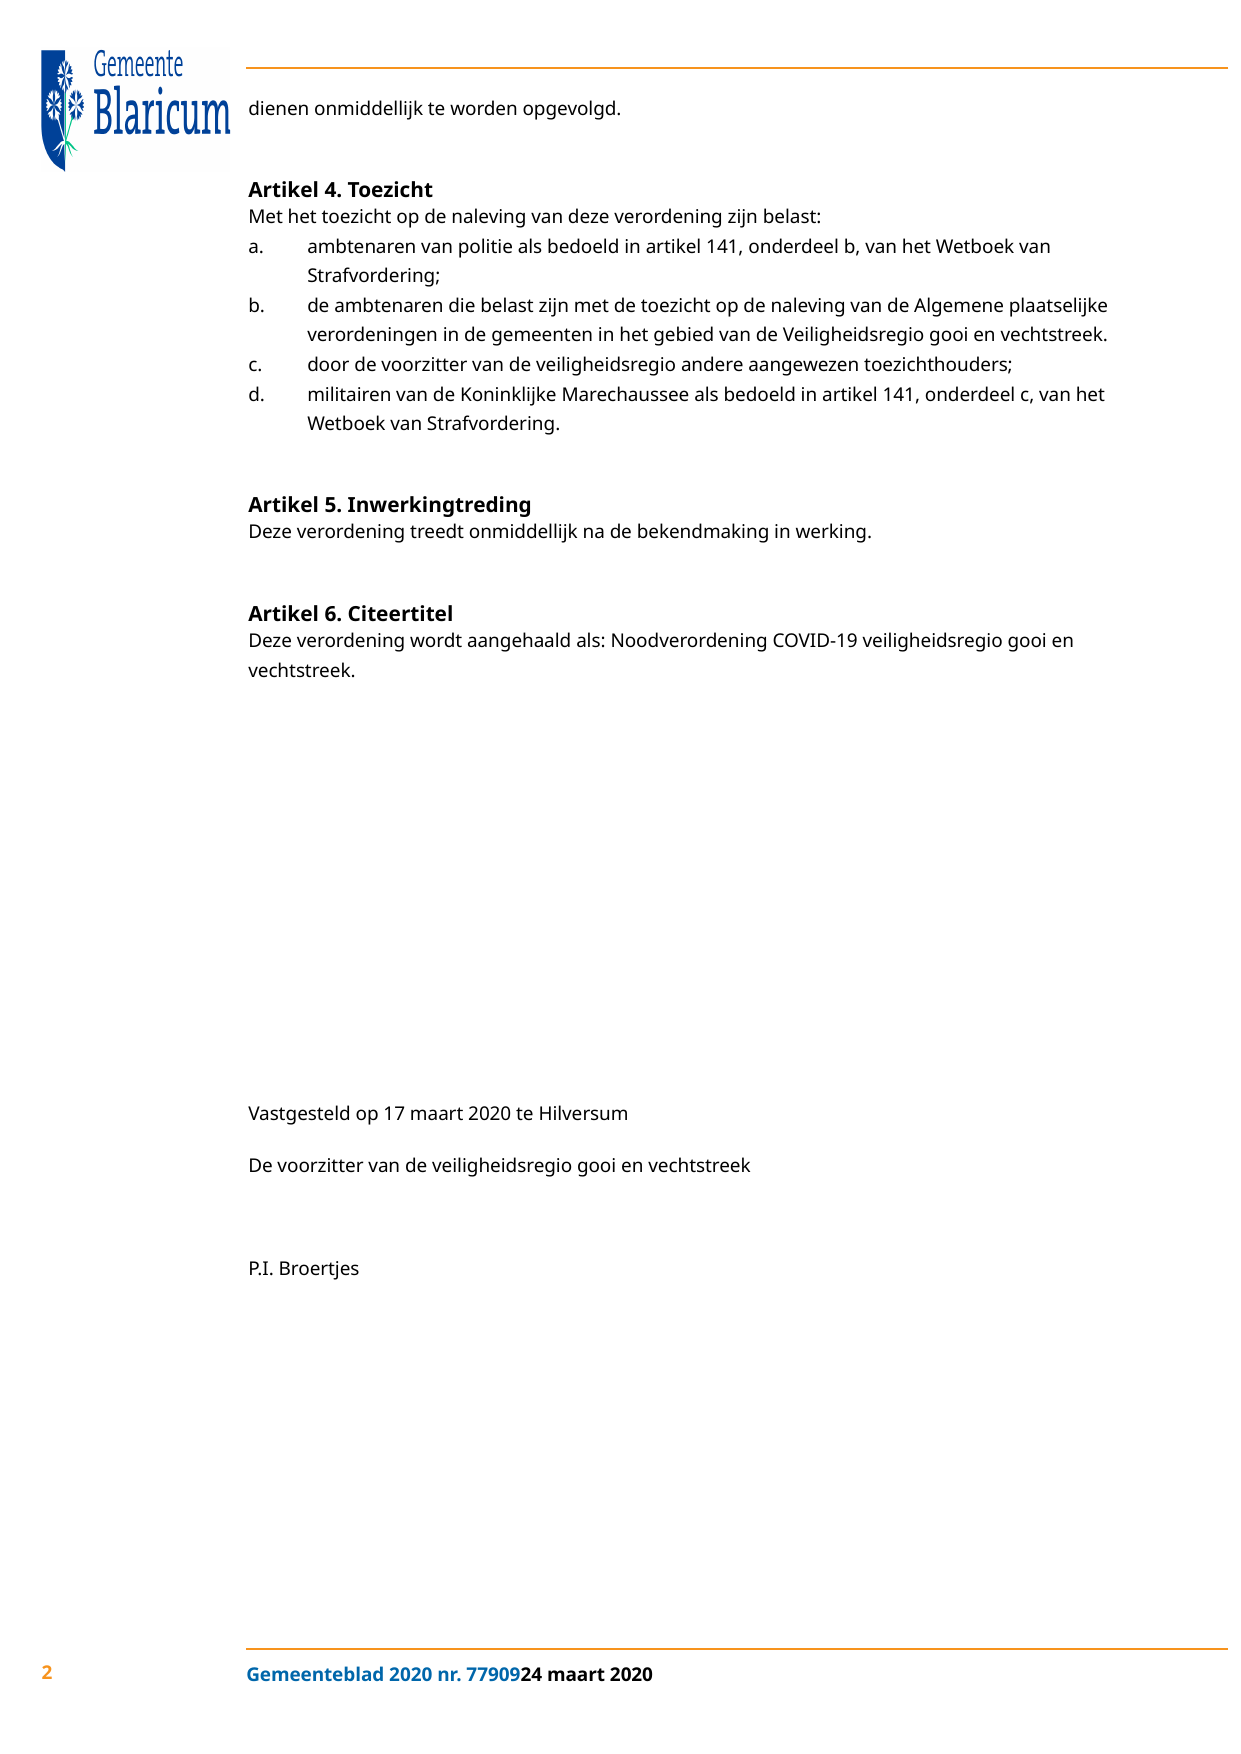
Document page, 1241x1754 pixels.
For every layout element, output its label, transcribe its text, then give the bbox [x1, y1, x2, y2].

text Artikel 5. Inwerkingtreding [248, 490, 1152, 519]
list de ambtenaren die belast zijn met de toezicht op de naleving van de Algemene plaatselijke verordeningen in de gemeenten in het gebied van de Veiligheidsregio gooi en vechtstreek. [248, 292, 1152, 347]
list door de voorzitter van de veiligheidsregio andere aangewezen toezichthouders; [248, 351, 1152, 377]
text De voorzitter van de veiligheidsregio gooi en vechtstreek [248, 1152, 1152, 1178]
text P.I. Broertjes [248, 1255, 1152, 1281]
text Artikel 6. Citeertitel [248, 599, 1152, 627]
list ambtenaren van politie als bedoeld in artikel 141, onderdeel b, van het Wetboek van Strafvordering; [248, 233, 1152, 288]
text Vastgesteld op 17 maart 2020 te Hilversum [248, 1101, 1152, 1126]
text dienen onmiddellijk te worden opgevolgd. [248, 95, 1152, 121]
text Met het toezicht op de naleving van deze verordening zijn belast: [248, 203, 1152, 229]
list militairen van de Koninklijke Marechaussee als bedoeld in artikel 141, onderdeel c, van het Wetboek van Strafvordering. [248, 381, 1152, 436]
picture [41, 47, 231, 172]
text Deze verordening treedt onmiddellijk na de bekendmaking in werking. [248, 519, 1152, 544]
text Deze verordening wordt aangehaald als: Noodverordening COVID-19 veiligheidsregio gooi en vechtstreek. [248, 627, 1152, 682]
text Artikel 4. Toezicht [248, 175, 1152, 203]
